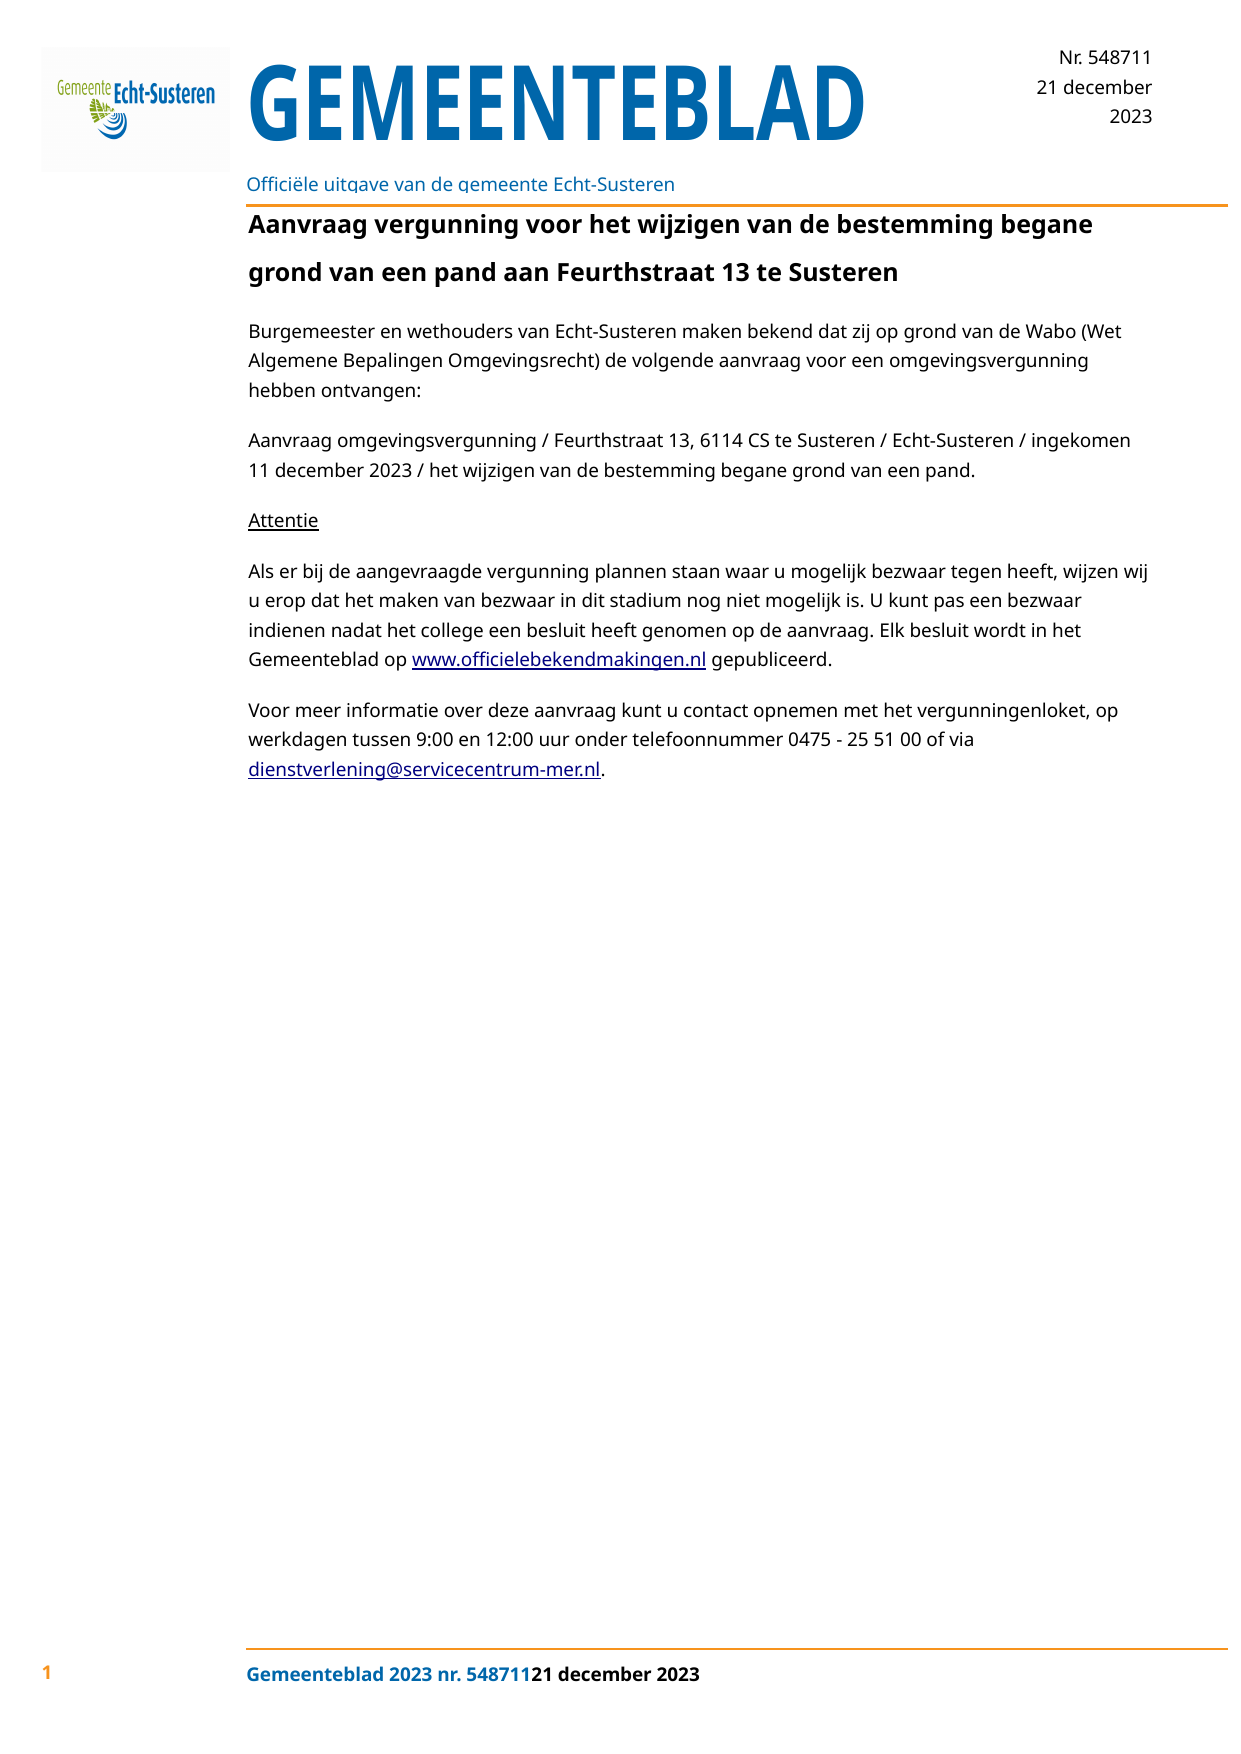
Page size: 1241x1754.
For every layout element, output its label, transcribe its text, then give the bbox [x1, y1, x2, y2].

picture [41, 47, 231, 172]
text Aanvraag omgevingsvergunning / Feurthstraat 13, 6114 CS te Susteren / Echt-Susteren / ingekomen 11 december 2023 / het wijzigen van de bestemming begane grond van een pand. [248, 427, 1152, 483]
text Voor meer informatie over deze aanvraag kunt u contact opnemen met het vergunningenloket, op werkdagen tussen 9:00 en 12:00 uur onder telefoonnummer 0475 - 25 51 00 of via dienstverlening@servicecentrum-mer.nl. [248, 697, 1152, 782]
text Als er bij de aangevraagde vergunning plannen staan waar u mogelijk bezwaar tegen heeft, wijzen wij u erop dat het maken van bezwaar in dit stadium nog niet mogelijk is. U kunt pas een bezwaar indienen nadat het college een besluit heeft genomen op de aanvraag. Elk besluit wordt in het Gemeenteblad op www.officielebekendmakingen.nl gepubliceerd. [248, 558, 1152, 672]
text Aanvraag vergunning voor het wijzigen van de bestemming begane grond van een pand aan Feurthstraat 13 te Susteren [248, 207, 1152, 288]
text Burgemeester en wethouders van Echt-Susteren maken bekend dat zij op grond van de Wabo (Wet Algemene Bepalingen Omgevingsrecht) de volgende aanvraag voor een omgevingsvergunning hebben ontvangen: [248, 318, 1152, 403]
text Attentie [248, 507, 1152, 533]
